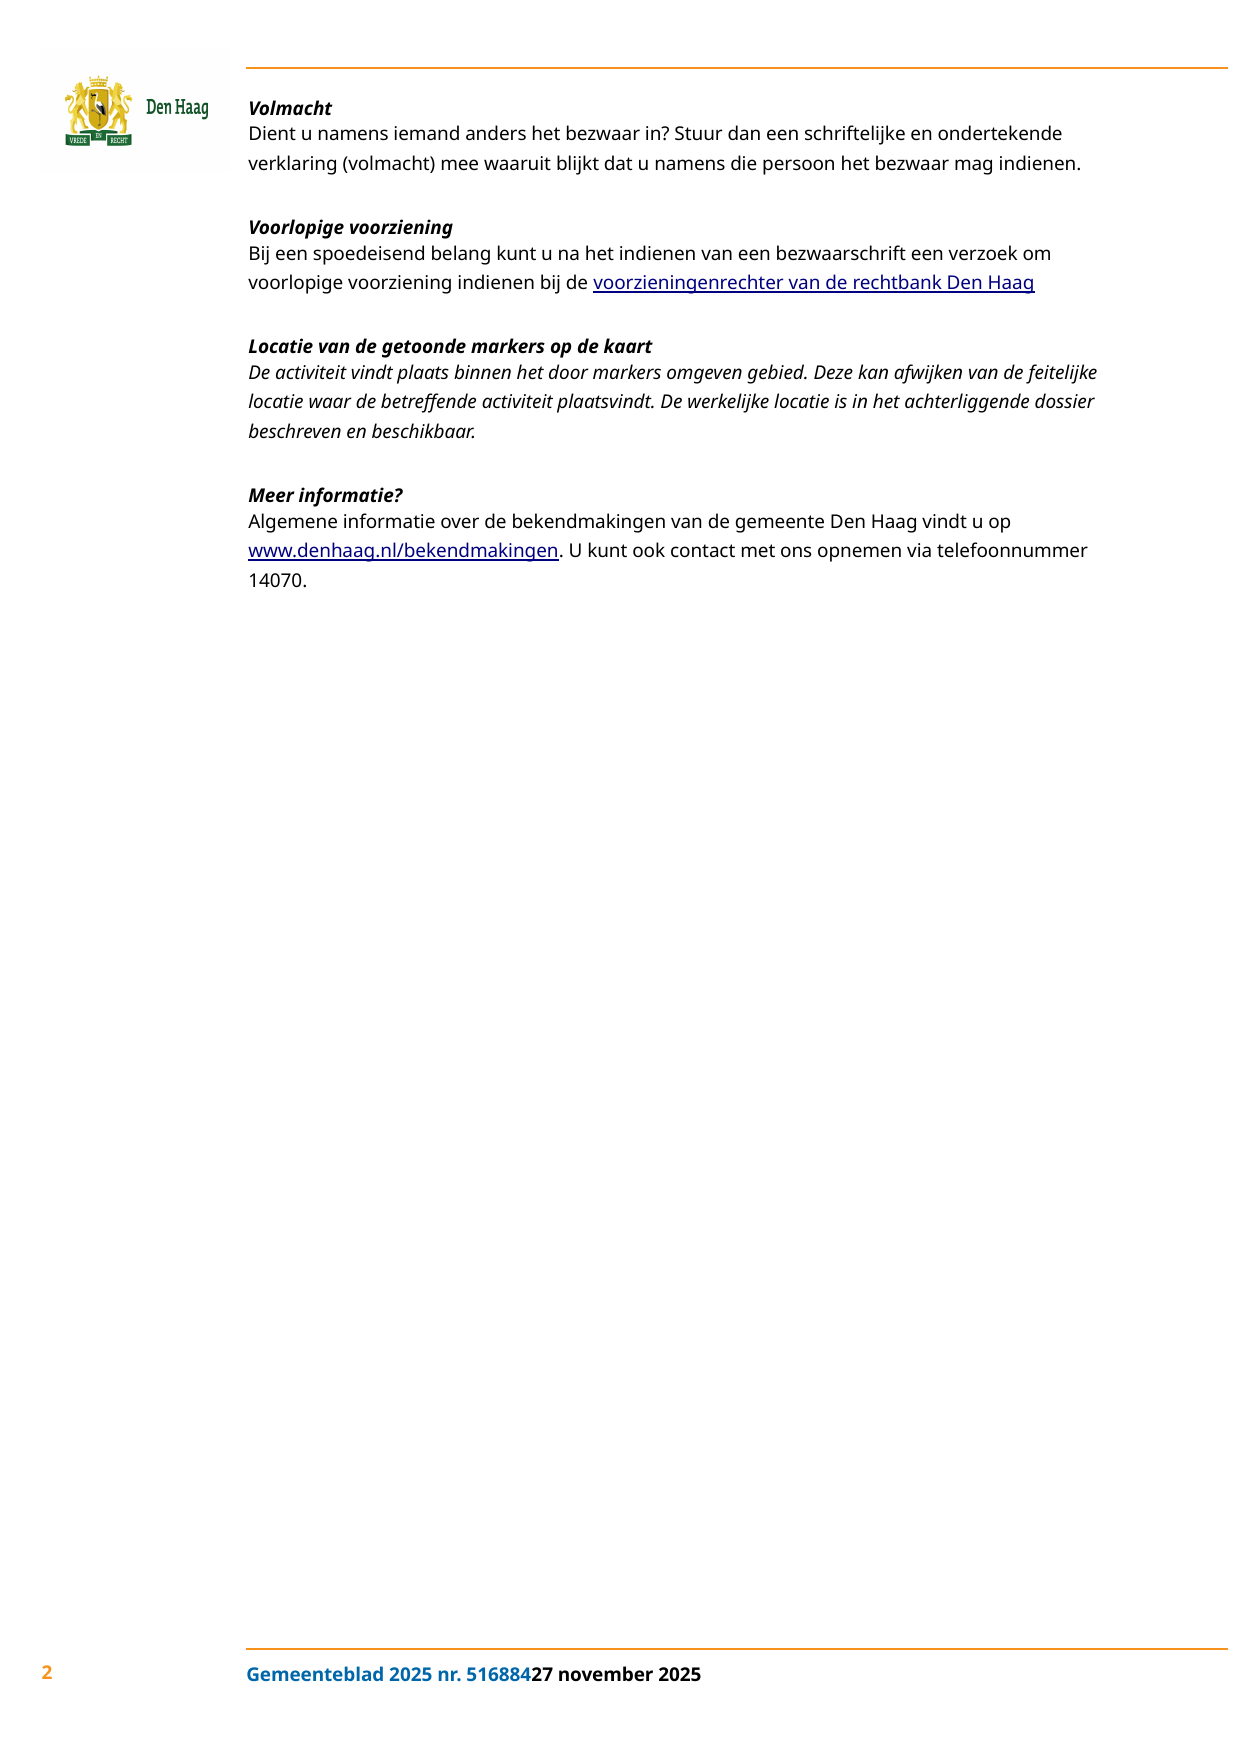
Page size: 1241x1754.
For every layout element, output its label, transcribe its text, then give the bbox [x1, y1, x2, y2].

picture [41, 47, 231, 172]
text Voorlopige voorziening [248, 214, 1152, 240]
text Volmacht [248, 95, 1152, 121]
text Meer informatie? [248, 482, 1152, 508]
text Dient u namens iemand anders het bezwaar in? Stuur dan een schriftelijke en ondertekende verklaring (volmacht) mee waaruit blijkt dat u namens die persoon het bezwaar mag indienen. [248, 121, 1152, 176]
text Locatie van de getoonde markers op de kaart [248, 333, 1152, 359]
text De activiteit vindt plaats binnen het door markers omgeven gebied. Deze kan afwijken van de feitelijke locatie waar de betreffende activiteit plaatsvindt. De werkelijke locatie is in het achterliggende dossier beschreven en beschikbaar. [248, 359, 1152, 444]
text Bij een spoedeisend belang kunt u na het indienen van een bezwaarschrift een verzoek om voorlopige voorziening indienen bij de voorzieningenrechter van de rechtbank Den Haag [248, 240, 1152, 295]
text Algemene informatie over de bekendmakingen van de gemeente Den Haag vindt u op www.denhaag.nl/bekendmakingen. U kunt ook contact met ons opnemen via telefoonnummer 14070. [248, 508, 1152, 593]
